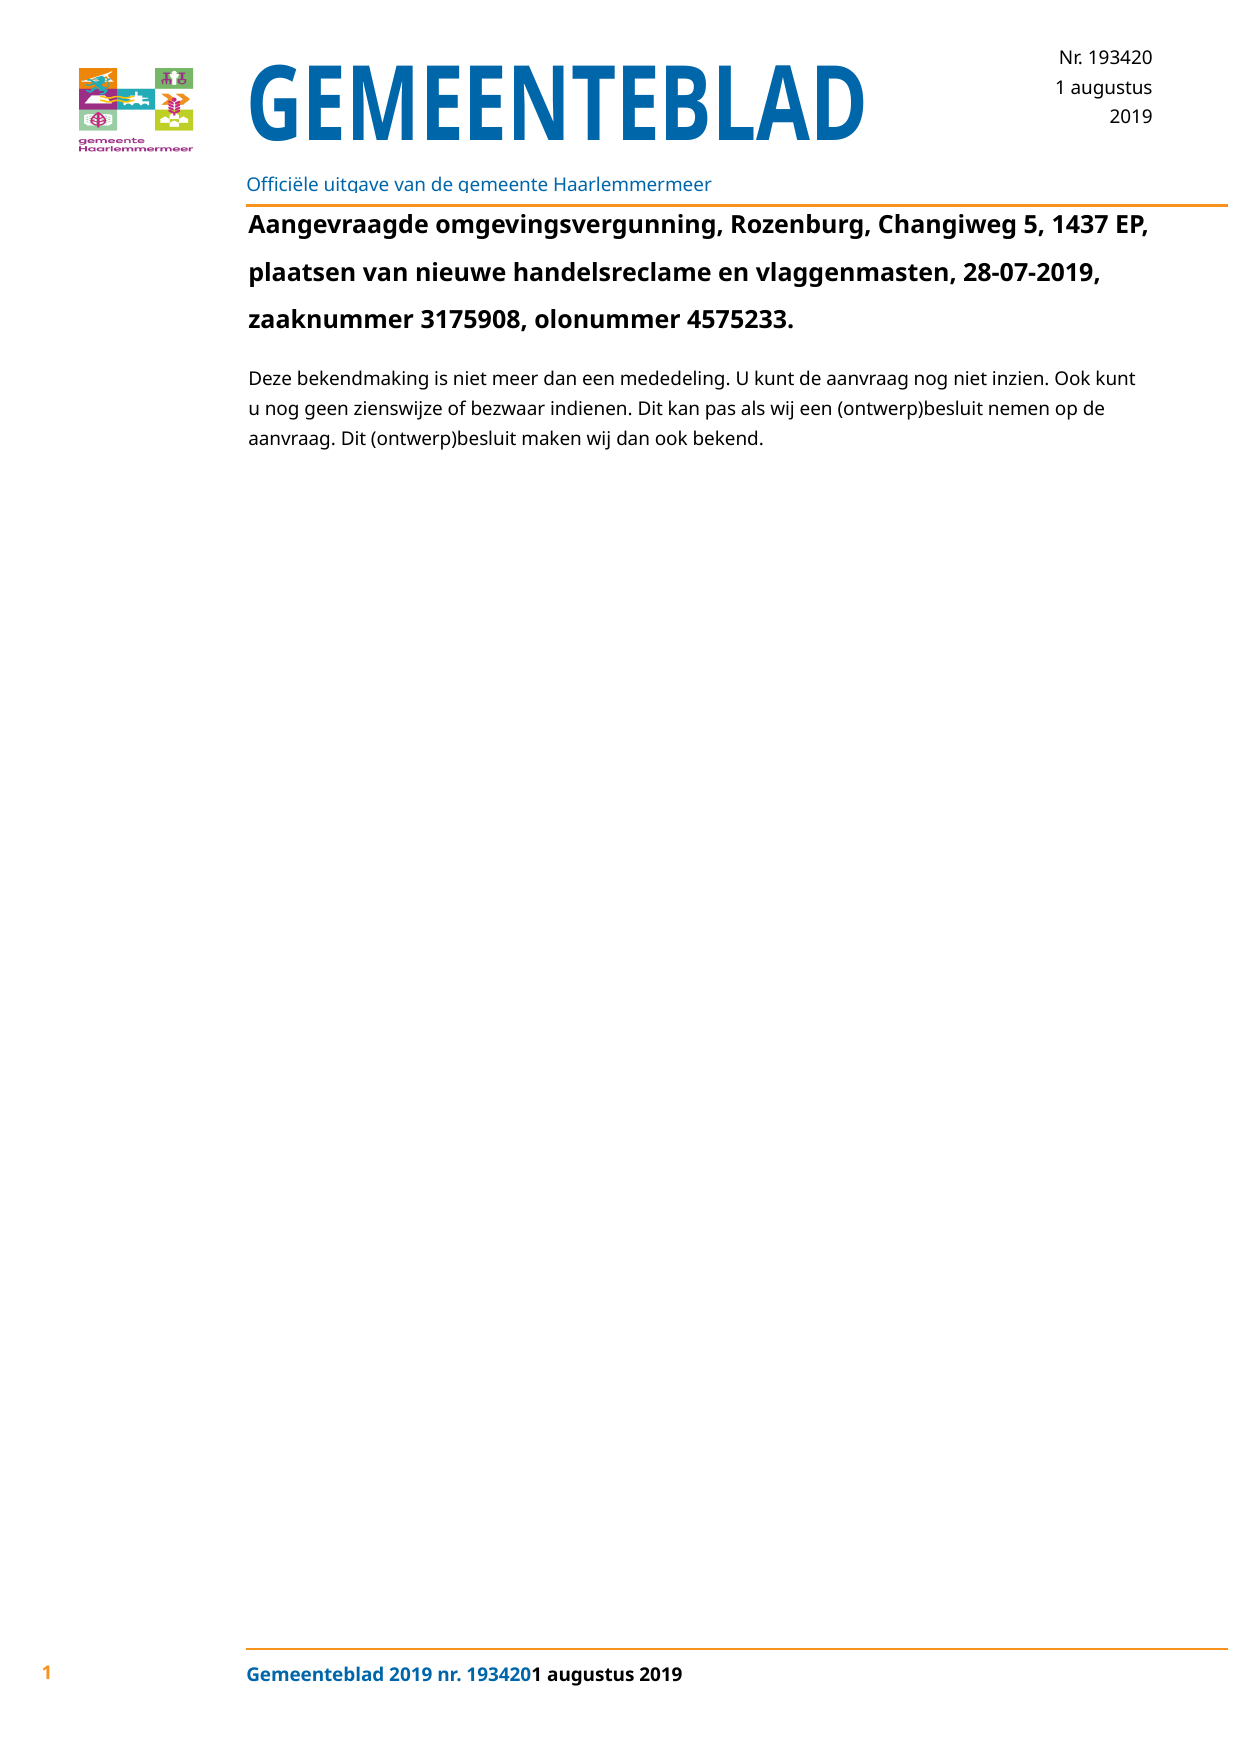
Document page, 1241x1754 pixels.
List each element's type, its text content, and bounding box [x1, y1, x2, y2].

picture [41, 47, 231, 172]
text Deze bekendmaking is niet meer dan een mededeling. U kunt de aanvraag nog niet inzien. Ook kunt u nog geen zienswijze of bezwaar indienen. Dit kan pas als wij een (ontwerp)besluit nemen op de aanvraag. Dit (ontwerp)besluit maken wij dan ook bekend. [248, 366, 1152, 450]
text Aangevraagde omgevingsvergunning, Rozenburg, Changiweg 5, 1437 EP, plaatsen van nieuwe handelsreclame en vlaggenmasten, 28-07-2019, zaaknummer 3175908, olonummer 4575233. [248, 207, 1152, 336]
